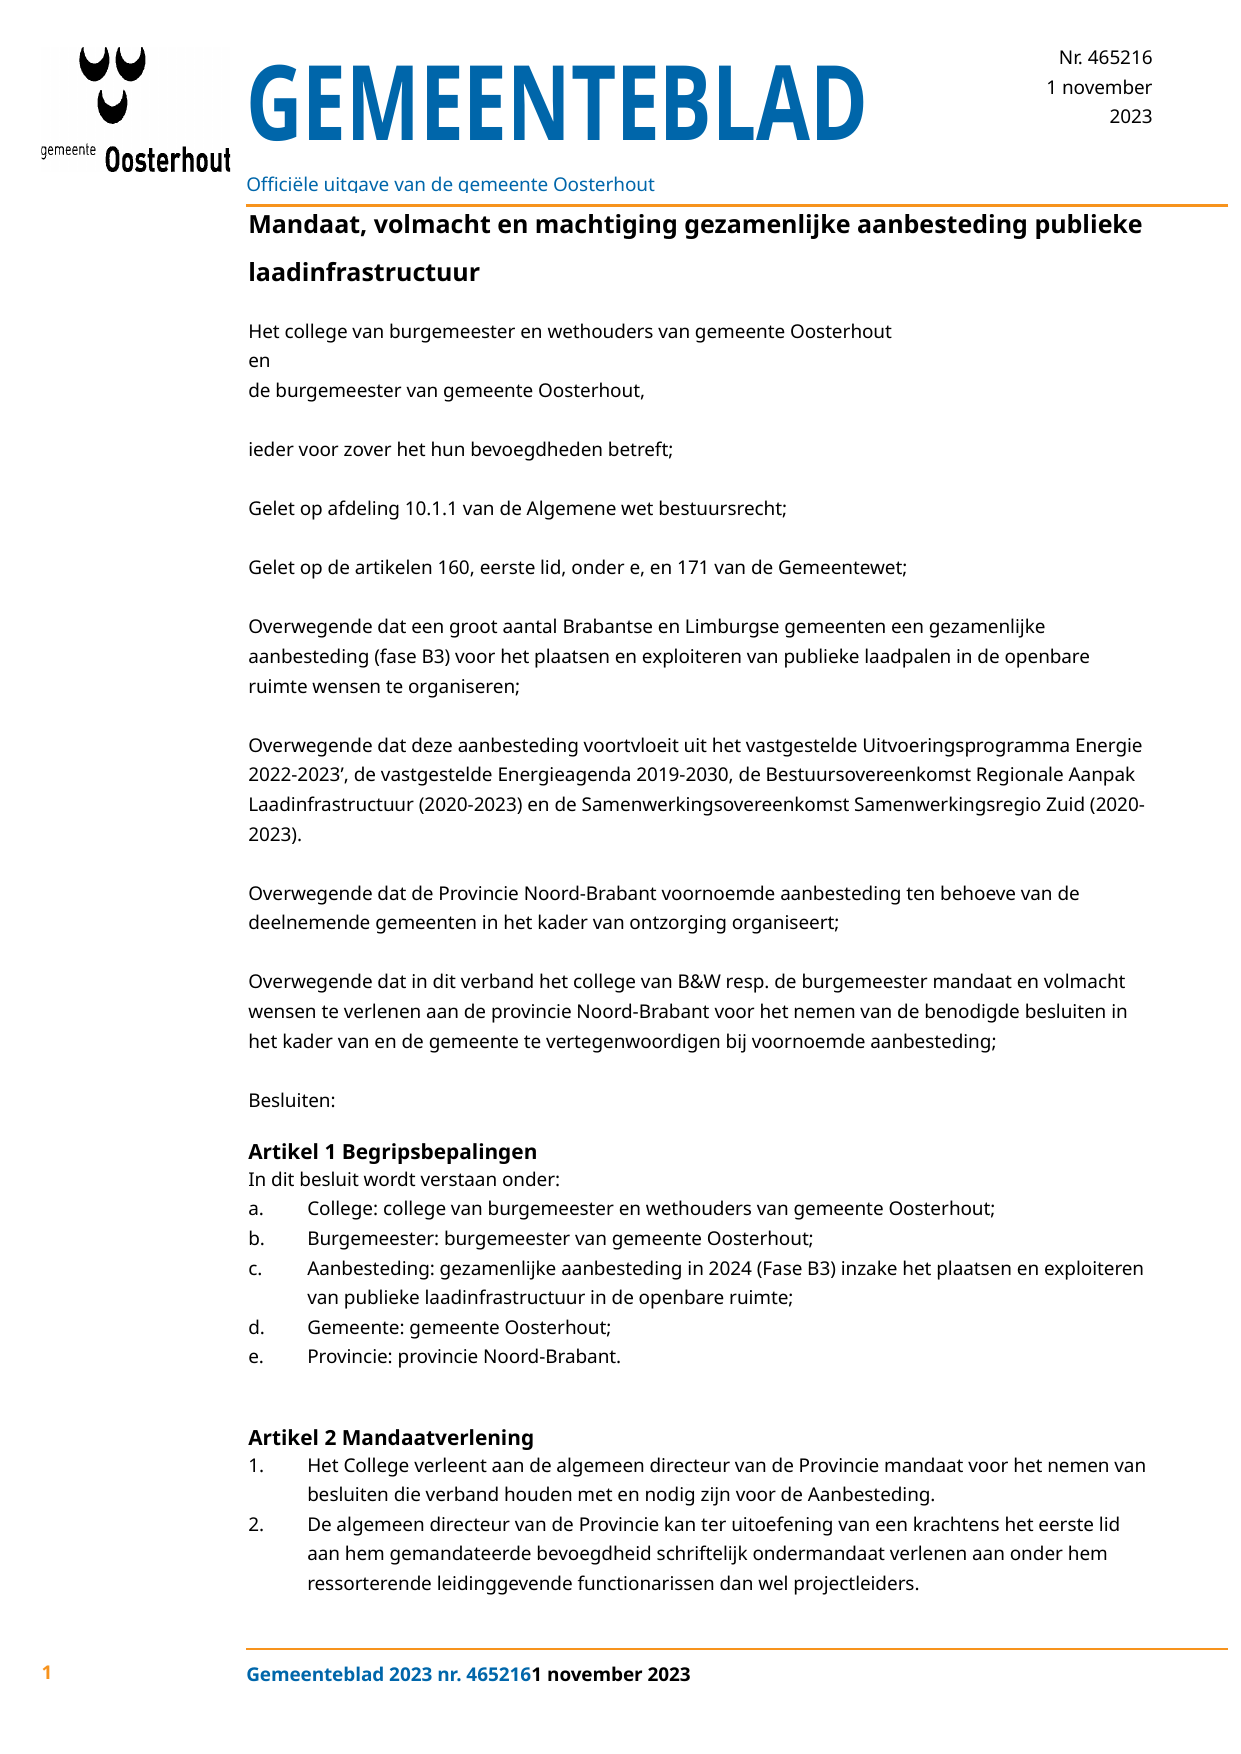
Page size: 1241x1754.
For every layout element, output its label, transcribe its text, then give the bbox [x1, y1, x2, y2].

list De algemeen directeur van de Provincie kan ter uitoefening van een krachtens het eerste lid aan hem gemandateerde bevoegdheid schriftelijk ondermandaat verlenen aan onder hem ressorterende leidinggevende functionarissen dan wel projectleiders. [248, 1511, 1152, 1596]
text Het college van burgemeester en wethouders van gemeente Oosterhout [248, 318, 1152, 344]
list Het College verleent aan de algemeen directeur van de Provincie mandaat voor het nemen van besluiten die verband houden met en nodig zijn voor de Aanbesteding. [248, 1452, 1152, 1507]
list College: college van burgemeester en wethouders van gemeente Oosterhout; [248, 1196, 1152, 1221]
text Overwegende dat een groot aantal Brabantse en Limburgse gemeenten een gezamenlijke aanbesteding (fase B3) voor het plaatsen en exploiteren van publieke laadpalen in de openbare ruimte wensen te organiseren; [248, 614, 1152, 699]
text In dit besluit wordt verstaan onder: [248, 1166, 1152, 1192]
text en [248, 347, 1152, 373]
text Besluiten: [248, 1087, 1152, 1113]
text Artikel 1 Begripsbepalingen [248, 1137, 1152, 1166]
text de burgemeester van gemeente Oosterhout, [248, 377, 1152, 403]
text Gelet op de artikelen 160, eerste lid, onder e, en 171 van de Gemeentewet; [248, 554, 1152, 580]
text Mandaat, volmacht en machtiging gezamenlijke aanbesteding publieke laadinfrastructuur [248, 207, 1152, 288]
list Burgemeester: burgemeester van gemeente Oosterhout; [248, 1225, 1152, 1251]
text Artikel 2 Mandaatverlening [248, 1423, 1152, 1452]
text Overwegende dat deze aanbesteding voortvloeit uit het vastgestelde Uitvoeringsprogramma Energie 2022-2023’, de vastgestelde Energieagenda 2019-2030, de Bestuursovereenkomst Regionale Aanpak Laadinfrastructuur (2020-2023) en de Samenwerkingsovereenkomst Samenwerkingsregio Zuid (2020-2023). [248, 732, 1152, 847]
list Gemeente: gemeente Oosterhout; [248, 1314, 1152, 1339]
text Gelet op afdeling 10.1.1 van de Algemene wet bestuursrecht; [248, 495, 1152, 521]
list Aanbesteding: gezamenlijke aanbesteding in 2024 (Fase B3) inzake het plaatsen en exploiteren van publieke laadinfrastructuur in de openbare ruimte; [248, 1255, 1152, 1310]
picture [41, 47, 231, 172]
text Overwegende dat de Provincie Noord-Brabant voornoemde aanbesteding ten behoeve van de deelnemende gemeenten in het kader van ontzorging organiseert; [248, 880, 1152, 935]
list Provincie: provincie Noord-Brabant. [248, 1343, 1152, 1369]
text Overwegende dat in dit verband het college van B&W resp. de burgemeester mandaat en volmacht wensen te verlenen aan de provincie Noord-Brabant voor het nemen van de benodigde besluiten in het kader van en de gemeente te vertegenwoordigen bij voornoemde aanbesteding; [248, 969, 1152, 1054]
text ieder voor zover het hun bevoegdheden betreft; [248, 436, 1152, 462]
